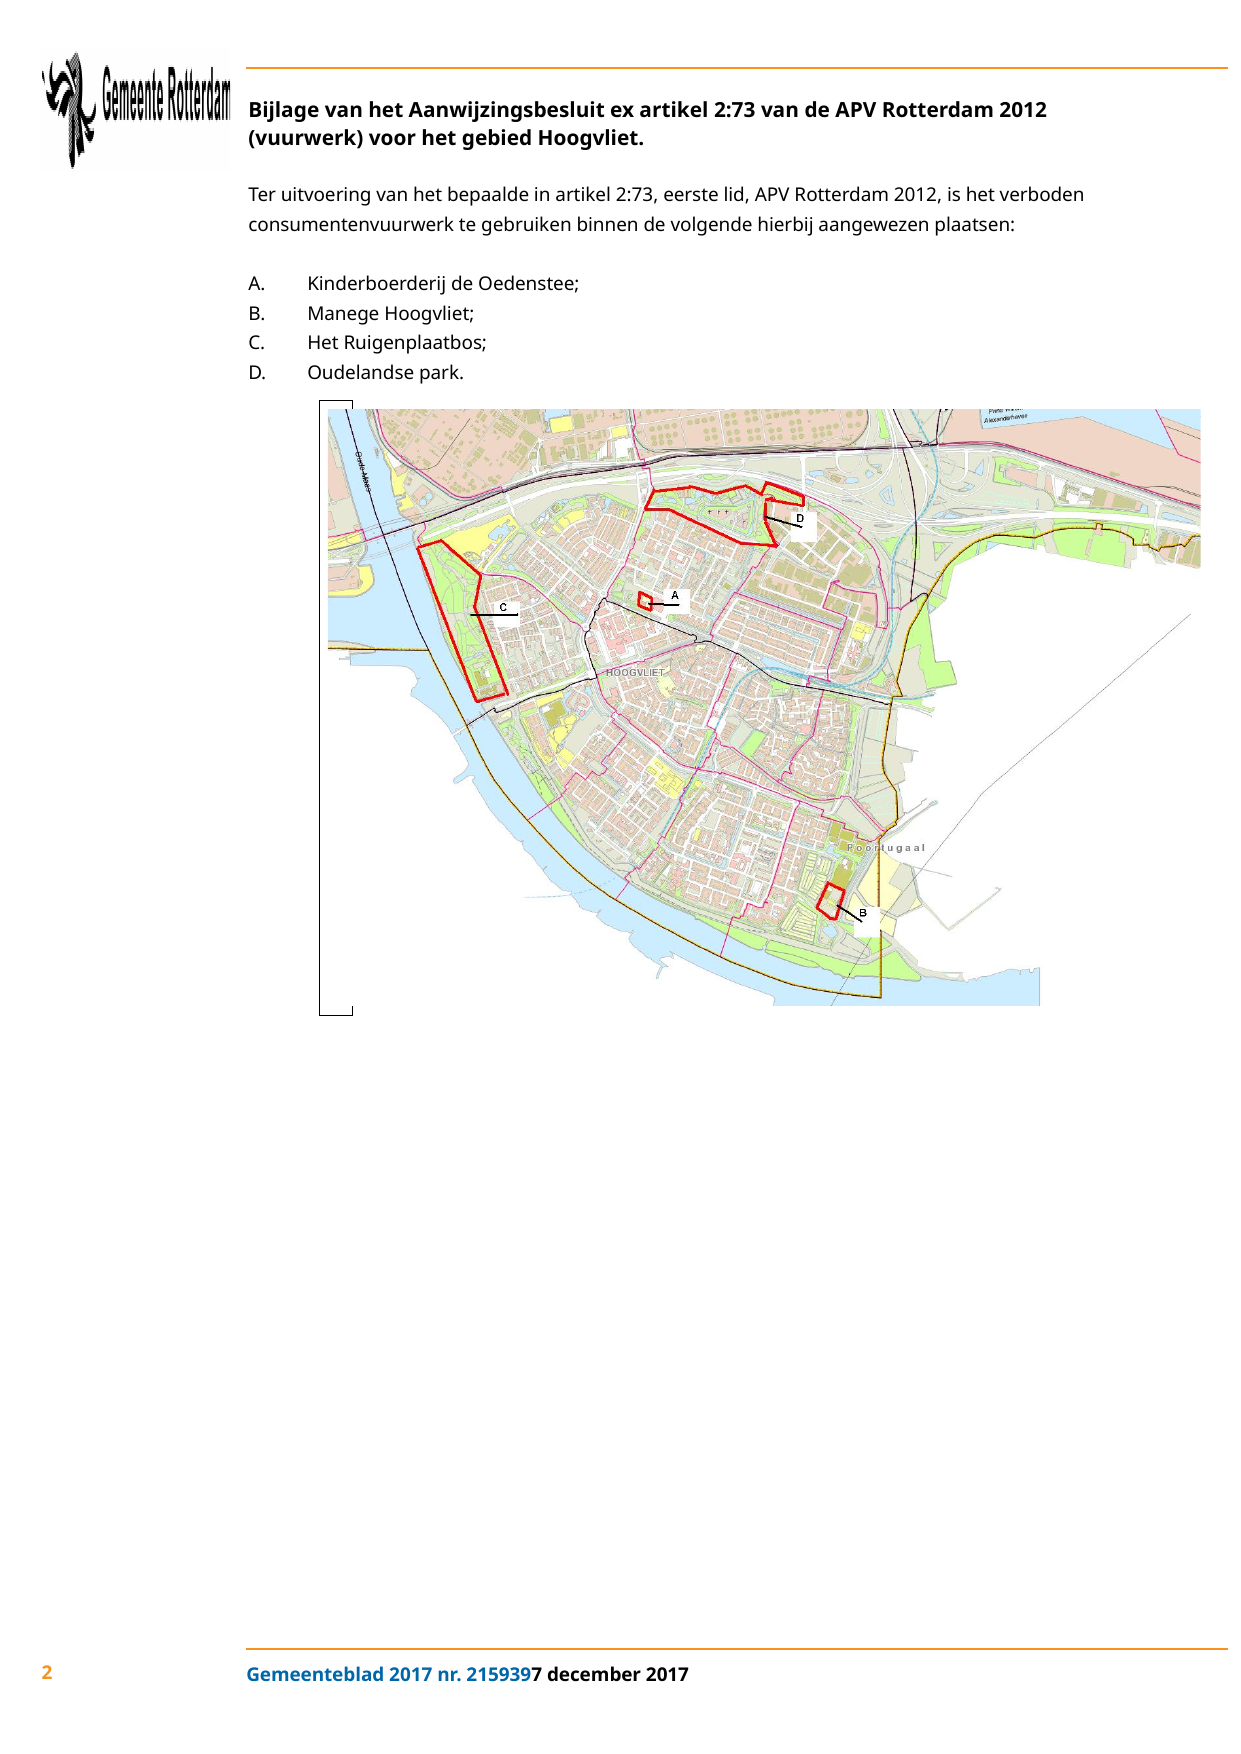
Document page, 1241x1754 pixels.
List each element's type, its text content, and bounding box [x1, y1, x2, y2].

list Het Ruigenplaatbos; [248, 329, 1152, 355]
text Ter uitvoering van het bepaalde in artikel 2:73, eerste lid, APV Rotterdam 2012, is het verboden consumentenvuurwerk te gebruiken binnen de volgende hierbij aangewezen plaatsen: [248, 181, 1152, 237]
picture [327, 409, 1201, 1006]
text Bijlage van het Aanwijzingsbesluit ex artikel 2:73 van de APV Rotterdam 2012 (vuurwerk) voor het gebied Hoogvliet. [248, 95, 1152, 152]
list Oudelandse park. [248, 359, 1152, 384]
list Kinderboerderij de Oedenstee; [248, 270, 1152, 296]
picture [41, 47, 231, 172]
list Manege Hoogvliet; [248, 300, 1152, 325]
